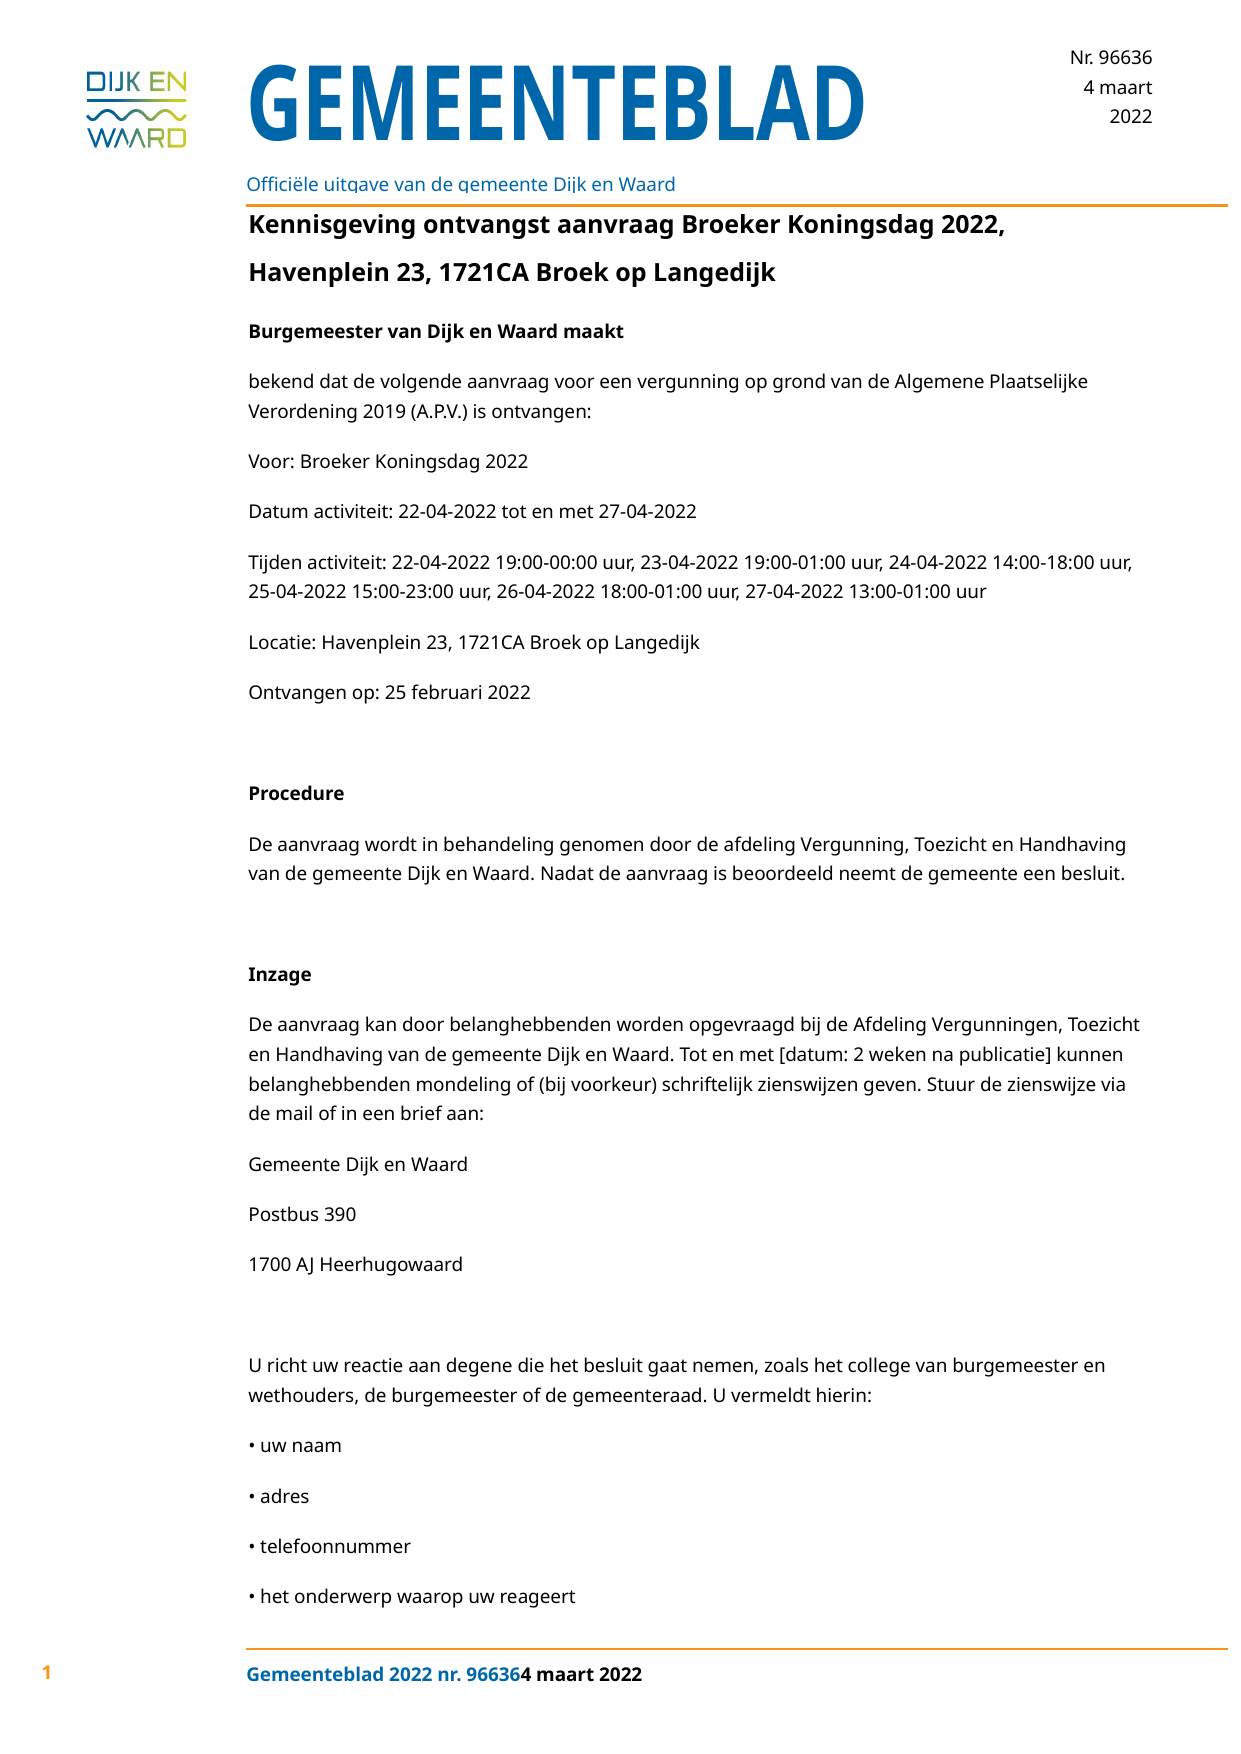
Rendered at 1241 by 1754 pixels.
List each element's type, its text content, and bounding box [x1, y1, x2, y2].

text U richt uw reactie aan degene die het besluit gaat nemen, zoals het college van burgemeester en wethouders, de burgemeester of de gemeenteraad. U vermeldt hierin: [248, 1352, 1152, 1408]
text Ontvangen op: 25 februari 2022 [248, 679, 1152, 705]
text bekend dat de volgende aanvraag voor een vergunning op grond van de Algemene Plaatselijke Verordening 2019 (A.P.V.) is ontvangen: [248, 368, 1152, 424]
text Datum activiteit: 22-04-2022 tot en met 27-04-2022 [248, 499, 1152, 524]
text Tijden activiteit: 22-04-2022 19:00-00:00 uur, 23-04-2022 19:00-01:00 uur, 24-04-2022 14:00-18:00 uur, 25-04-2022 15:00-23:00 uur, 26-04-2022 18:00-01:00 uur, 27-04-2022 13:00-01:00 uur [248, 549, 1152, 604]
text De aanvraag wordt in behandeling genomen door de afdeling Vergunning, Toezicht en Handhaving van de gemeente Dijk en Waard. Nadat de aanvraag is beoordeeld neemt de gemeente een besluit. [248, 831, 1152, 886]
text Locatie: Havenplein 23, 1721CA Broek op Langedijk [248, 629, 1152, 655]
text Inzage [248, 961, 1152, 987]
text Postbus 390 [248, 1201, 1152, 1227]
text • uw naam [248, 1432, 1152, 1458]
text Procedure [248, 780, 1152, 806]
text • telefoonnummer [248, 1533, 1152, 1559]
text Burgemeester van Dijk en Waard maakt [248, 318, 1152, 344]
text Gemeente Dijk en Waard [248, 1151, 1152, 1177]
text 1700 AJ Heerhugowaard [248, 1252, 1152, 1277]
text Kennisgeving ontvangst aanvraag Broeker Koningsdag 2022, Havenplein 23, 1721CA Broek op Langedijk [248, 207, 1152, 288]
text De aanvraag kan door belanghebbenden worden opgevraagd bij de Afdeling Vergunningen, Toezicht en Handhaving van de gemeente Dijk en Waard. Tot en met [datum: 2 weken na publicatie] kunnen belanghebbenden mondeling of (bij voorkeur) schriftelijk zienswijzen geven. Stuur de zienswijze via de mail of in een brief aan: [248, 1012, 1152, 1126]
text Voor: Broeker Koningsdag 2022 [248, 448, 1152, 474]
picture [41, 47, 231, 172]
text • adres [248, 1483, 1152, 1509]
text • het onderwerp waarop uw reageert [248, 1584, 1152, 1609]
